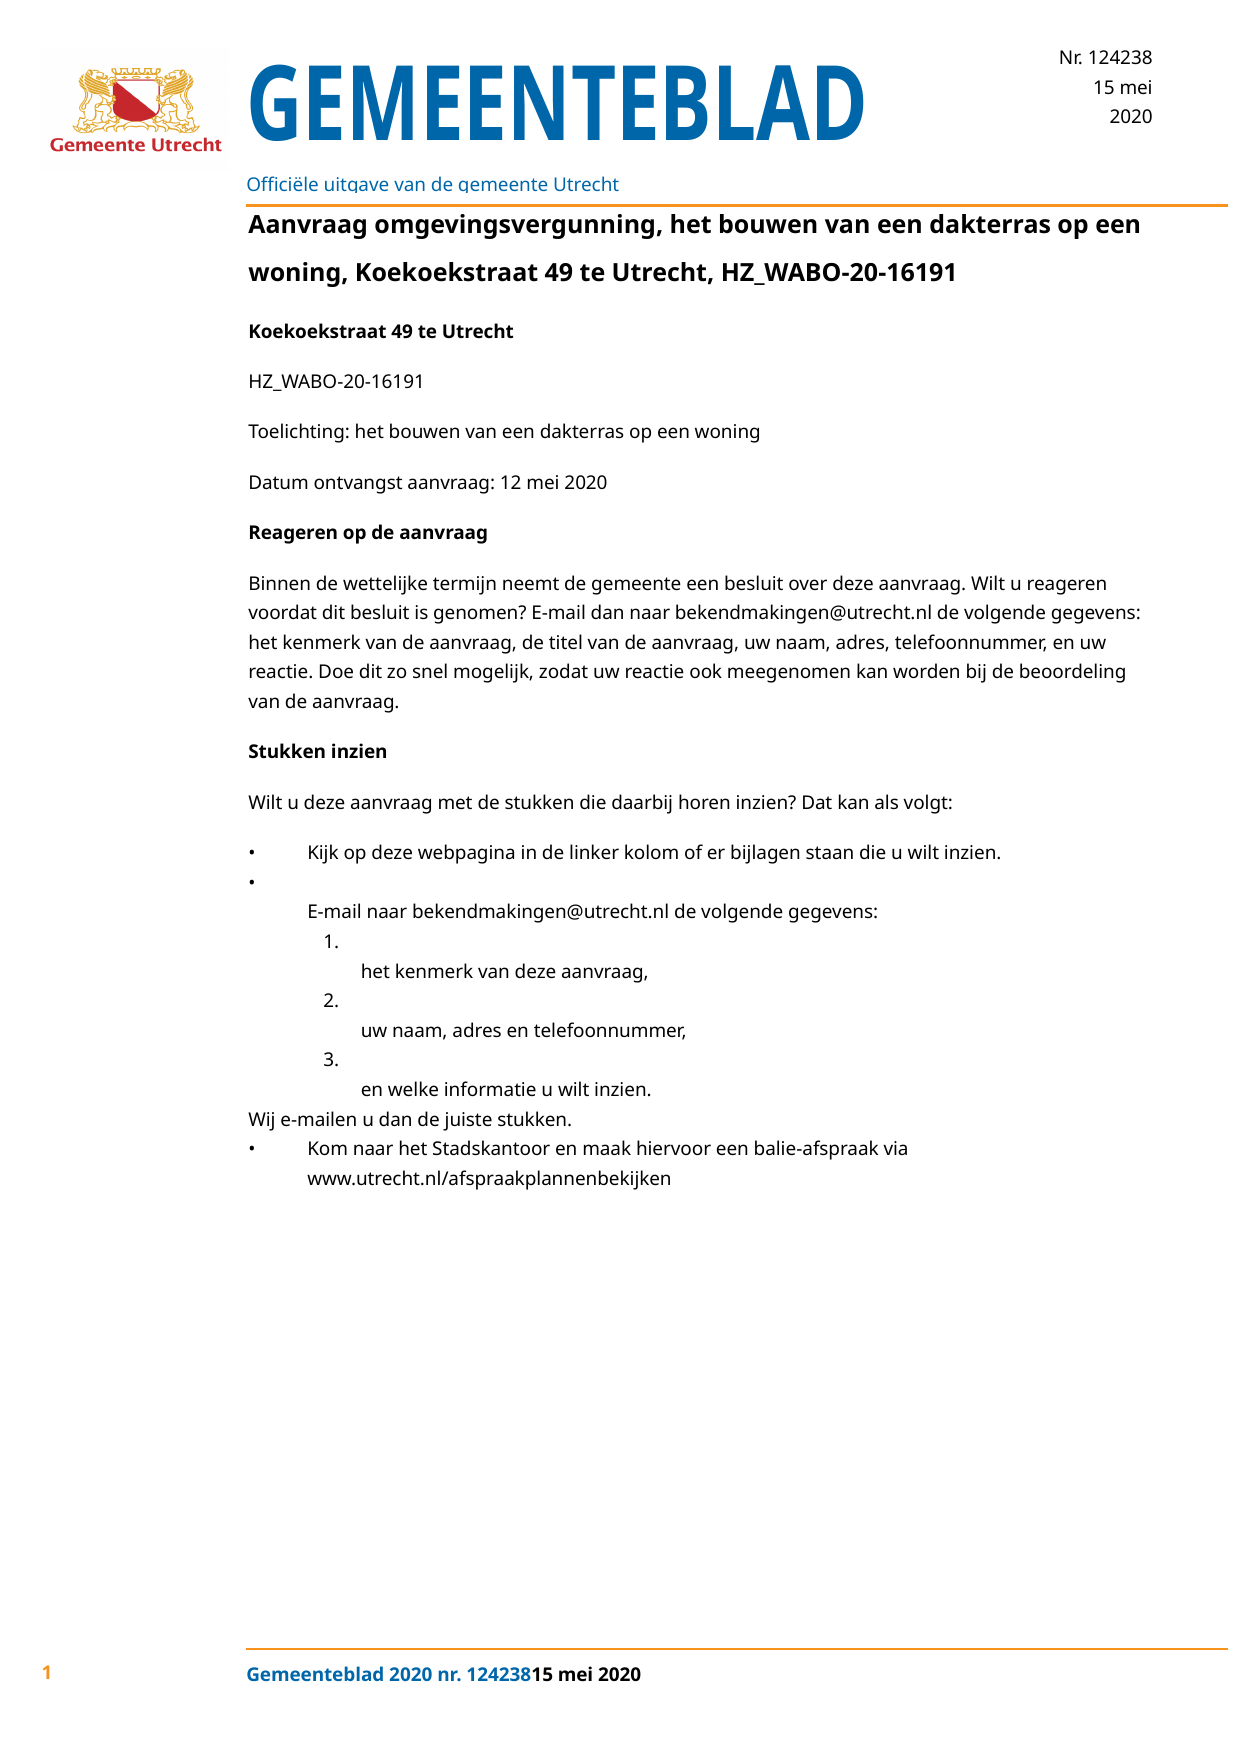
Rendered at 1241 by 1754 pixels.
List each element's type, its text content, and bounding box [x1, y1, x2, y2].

text Datum ontvangst aanvraag: 12 mei 2020 [248, 469, 1152, 495]
text Stukken inzien [248, 739, 1152, 764]
list Kom naar het Stadskantoor en maak hiervoor een balie-afspraak via www.utrecht.nl/afspraakplannenbekijken [248, 1135, 1152, 1191]
list en welke informatie u wilt inzien. [323, 1076, 1152, 1102]
text Reageren op de aanvraag [248, 519, 1152, 545]
text HZ_WABO-20-16191 [248, 368, 1152, 394]
text Toelichting: het bouwen van een dakterras op een woning [248, 419, 1152, 444]
list Kijk op deze webpagina in de linker kolom of er bijlagen staan die u wilt inzien. [248, 839, 1152, 865]
picture [41, 47, 231, 172]
text Koekoekstraat 49 te Utrecht [248, 318, 1152, 344]
text Binnen de wettelijke termijn neemt de gemeente een besluit over deze aanvraag. Wilt u reageren voordat dit besluit is genomen? E-mail dan naar bekendmakingen@utrecht.nl de volgende gegevens: het kenmerk van de aanvraag, de titel van de aanvraag, uw naam, adres, telefoonnummer, en uw reactie. Doe dit zo snel mogelijk, zodat uw reactie ook meegenomen kan worden bij de beoordeling van de aanvraag. [248, 570, 1152, 714]
text Aanvraag omgevingsvergunning, het bouwen van een dakterras op een woning, Koekoekstraat 49 te Utrecht, HZ_WABO-20-16191 [248, 207, 1152, 288]
list het kenmerk van deze aanvraag, [323, 958, 1152, 984]
list E-mail naar bekendmakingen@utrecht.nl de volgende gegevens: [248, 899, 1152, 924]
text Wilt u deze aanvraag met de stukken die daarbij horen inzien? Dat kan als volgt: [248, 789, 1152, 815]
list uw naam, adres en telefoonnummer, [323, 1017, 1152, 1043]
text Wij e-mailen u dan de juiste stukken. [248, 1106, 1152, 1132]
